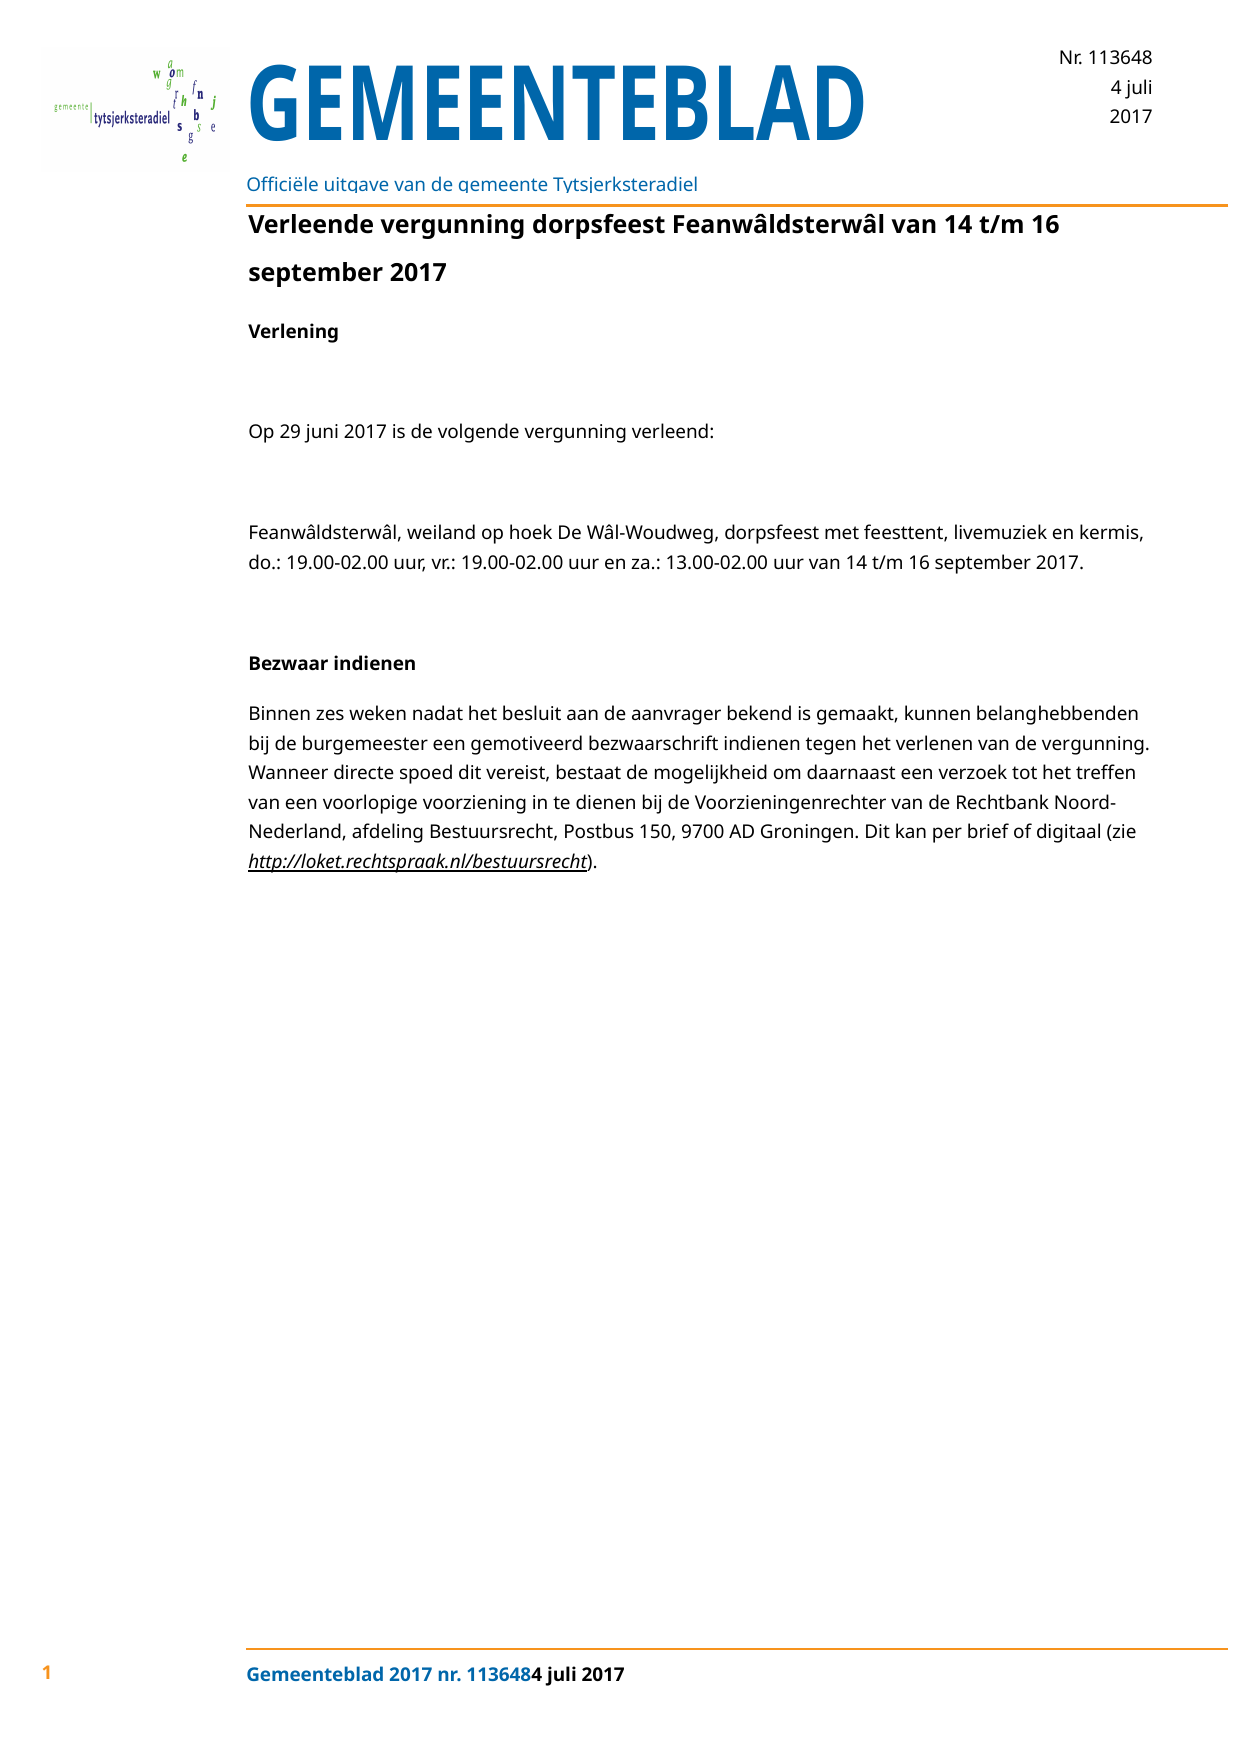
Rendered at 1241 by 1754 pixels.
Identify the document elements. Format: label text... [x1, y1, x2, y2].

text Verleende vergunning dorpsfeest Feanwâldsterwâl van 14 t/m 16 september 2017 [248, 207, 1152, 288]
text Verlening [248, 318, 1152, 344]
text Binnen zes weken nadat het besluit aan de aanvrager bekend is gemaakt, kunnen belang­hebbenden bij de burgemeester een gemotiveerd bezwaarschrift indienen tegen het verlenen van de ver­gunning. Wanneer directe spoed dit vereist, bestaat de mogelijkheid om daarnaast een verzoek tot het treffen van een voorlopige voorziening in te dienen bij de Voorzieningenrechter van de Rechtbank Noord-Nederland, afdeling Bestuursrecht, Postbus 150, 9700 AD Groningen. Dit kan per brief of digitaal (zie http://loket.rechtspraak.nl/bestuursrecht). [248, 700, 1152, 874]
text Feanwâldsterwâl, weiland op hoek De Wâl-Woudweg, dorpsfeest met feesttent, livemuziek en kermis, do.: 19.00-02.00 uur, vr.: 19.00-02.00 uur en za.: 13.00-02.00 uur van 14 t/m 16 september 2017. [248, 519, 1152, 575]
picture [41, 47, 231, 172]
text Bezwaar indienen [248, 650, 1152, 676]
text Op 29 juni 2017 is de volgende vergunning ver­leend: [248, 419, 1152, 444]
